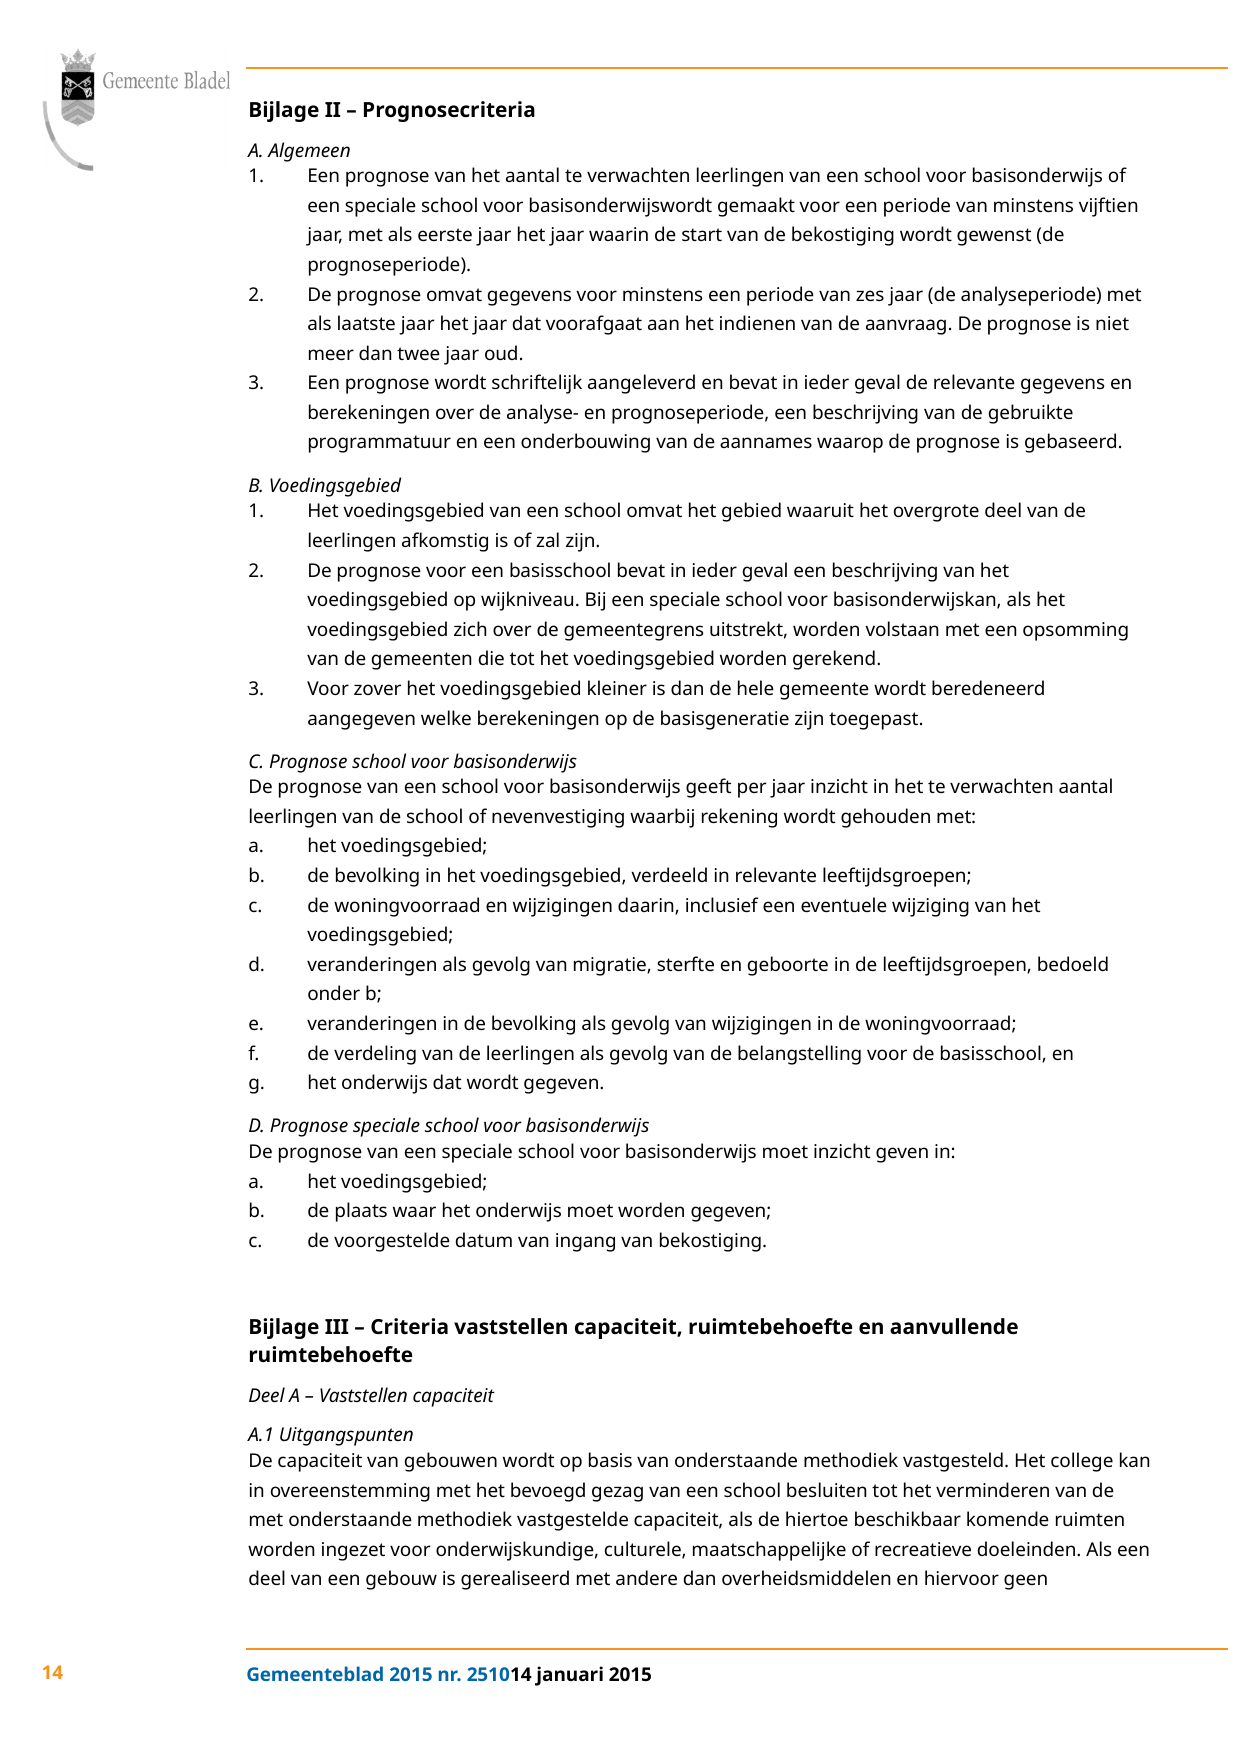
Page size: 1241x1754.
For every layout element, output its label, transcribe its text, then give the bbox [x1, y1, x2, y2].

text De prognose van een speciale school voor basisonderwijs moet inzicht geven in: [248, 1138, 1152, 1164]
picture [41, 47, 231, 172]
list de verdeling van de leerlingen als gevolg van de belangstelling voor de basisschool, en [248, 1040, 1152, 1066]
list Het voedingsgebied van een school omvat het gebied waaruit het overgrote deel van de leerlingen afkomstig is of zal zijn. [248, 498, 1152, 553]
list veranderingen in de bevolking als gevolg van wijzigingen in de woningvoorraad; [248, 1010, 1152, 1036]
list Een prognose van het aantal te verwachten leerlingen van een school voor basisonderwijs of een speciale school voor basisonderwijswordt gemaakt voor een periode van minstens vijftien jaar, met als eerste jaar het jaar waarin de start van de bekostiging wordt gewenst (de prognoseperiode). [248, 162, 1152, 277]
list De prognose voor een basisschool bevat in ieder geval een beschrijving van het voedingsgebied op wijkniveau. Bij een speciale school voor basisonderwijskan, als het voedingsgebied zich over de gemeentegrens uitstrekt, worden volstaan met een opsomming van de gemeenten die tot het voedingsgebied worden gerekend. [248, 557, 1152, 671]
list het voedingsgebied; [248, 1168, 1152, 1193]
text De capaciteit van gebouwen wordt op basis van onderstaande methodiek vastgesteld. Het college kan in overeenstemming met het bevoegd gezag van een school besluiten tot het verminderen van de met onderstaande methodiek vastgestelde capaciteit, als de hiertoe beschikbaar komende ruimten worden ingezet voor onderwijskundige, culturele, maatschappelijke of recreatieve doeleinden. Als een deel van een gebouw is gerealiseerd met andere dan overheidsmiddelen en hiervoor geen [248, 1447, 1152, 1591]
list het voedingsgebied; [248, 833, 1152, 858]
text D. Prognose speciale school voor basisonderwijs [248, 1112, 1152, 1138]
list het onderwijs dat wordt gegeven. [248, 1069, 1152, 1095]
list Voor zover het voedingsgebied kleiner is dan de hele gemeente wordt beredeneerd aangegeven welke berekeningen op de basisgeneratie zijn toegepast. [248, 675, 1152, 730]
list Een prognose wordt schriftelijk aangeleverd en bevat in ieder geval de relevante gegevens en berekeningen over de analyse- en prognoseperiode, een beschrijving van de gebruikte programmatuur en een onderbouwing van de aannames waarop de prognose is gebaseerd. [248, 369, 1152, 454]
list veranderingen als gevolg van migratie, sterfte en geboorte in de leeftijdsgroepen, bedoeld onder b; [248, 951, 1152, 1006]
text Bijlage II – Prognosecriteria [248, 95, 1152, 123]
list de woningvoorraad en wijzigingen daarin, inclusief een eventuele wijziging van het voedingsgebied; [248, 892, 1152, 947]
text C. Prognose school voor basisonderwijs [248, 748, 1152, 773]
text A.1 Uitgangspunten [248, 1422, 1152, 1447]
list de plaats waar het onderwijs moet worden gegeven; [248, 1197, 1152, 1223]
list de bevolking in het voedingsgebied, verdeeld in relevante leeftijdsgroepen; [248, 862, 1152, 888]
text A. Algemeen [248, 137, 1152, 162]
list de voorgestelde datum van ingang van bekostiging. [248, 1227, 1152, 1253]
text De prognose van een school voor basisonderwijs geeft per jaar inzicht in het te verwachten aantal leerlingen van de school of nevenvestiging waarbij rekening wordt gehouden met: [248, 773, 1152, 829]
text B. Voedingsgebied [248, 472, 1152, 498]
text Bijlage III – Criteria vaststellen capaciteit, ruimtebehoefte en aanvullende ruimtebehoefte [248, 1312, 1152, 1369]
text Deel A – Vaststellen capaciteit [248, 1382, 1152, 1408]
list De prognose omvat gegevens voor minstens een periode van zes jaar (de analyseperiode) met als laatste jaar het jaar dat voorafgaat aan het indienen van de aanvraag. De prognose is niet meer dan twee jaar oud. [248, 281, 1152, 366]
